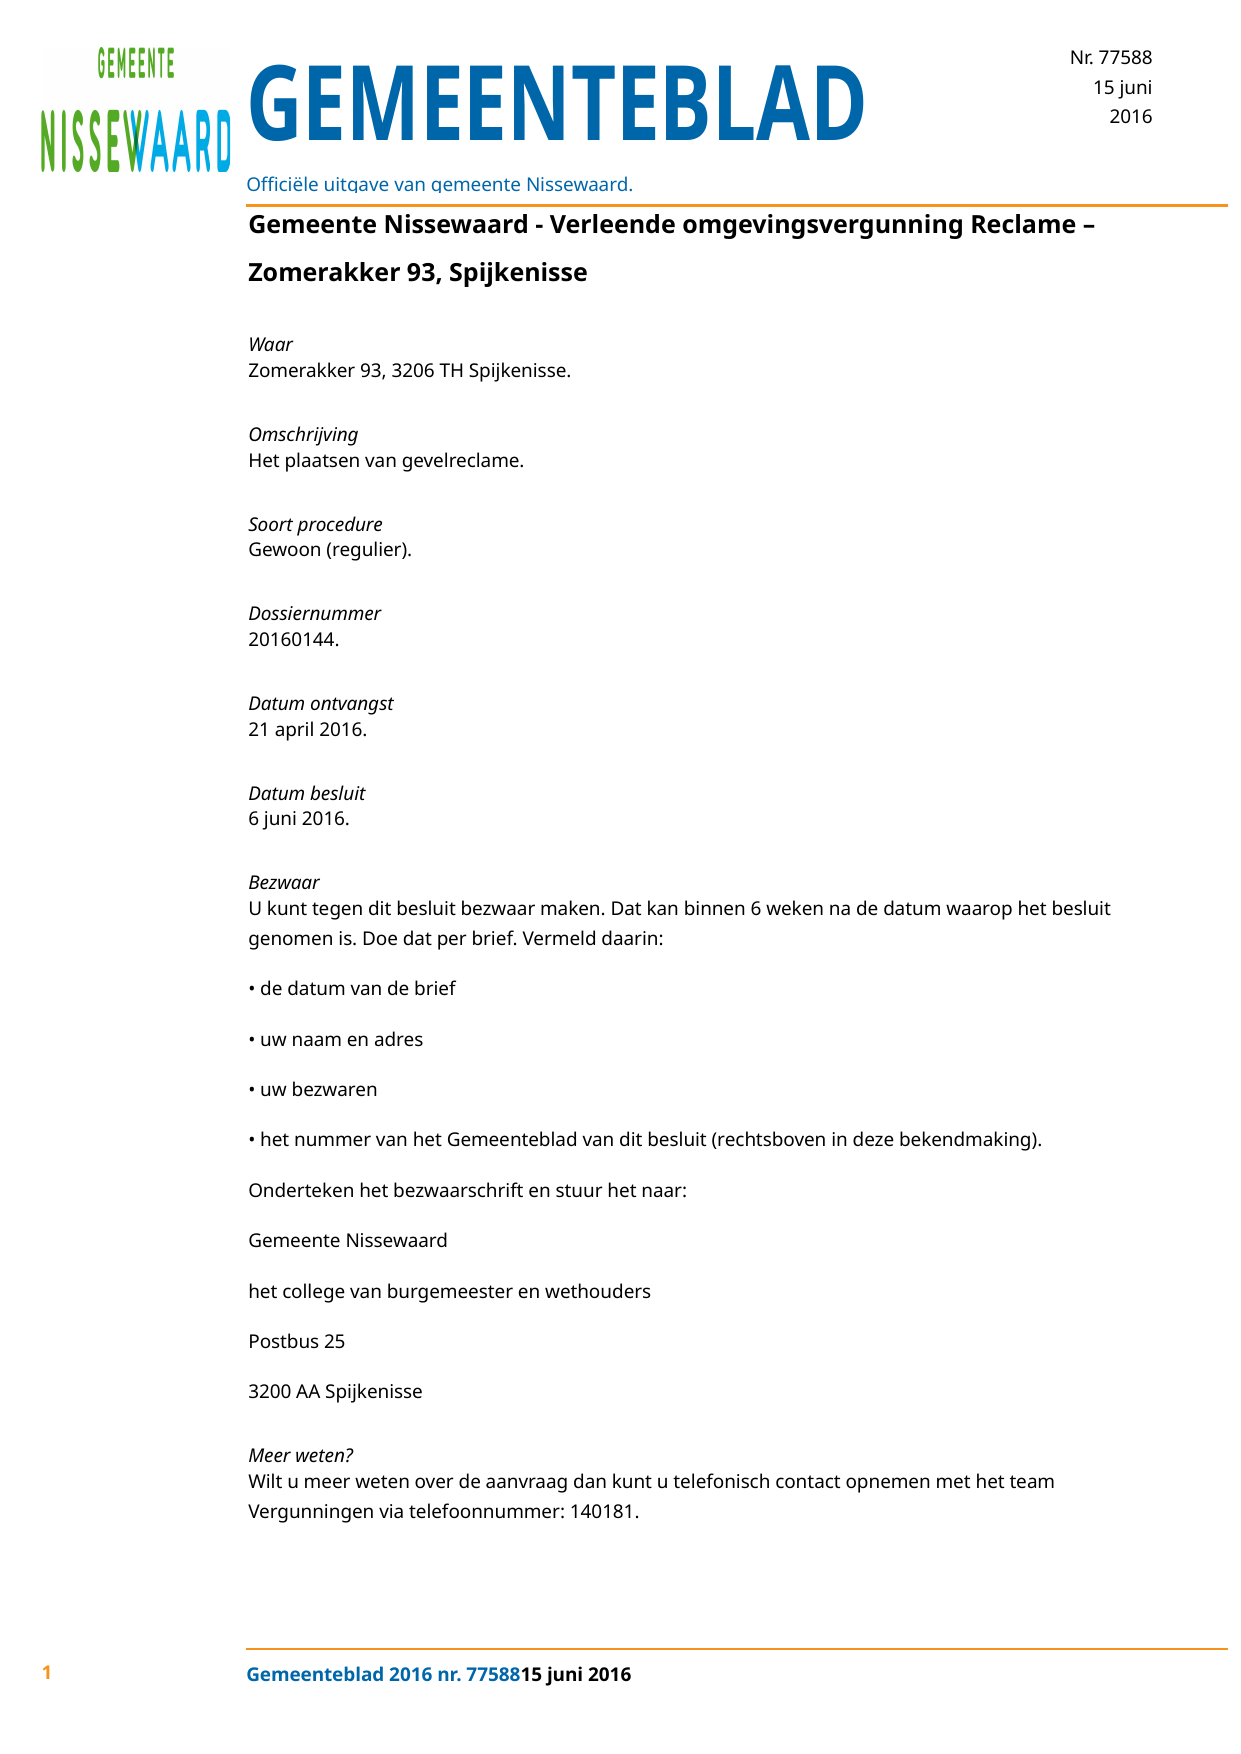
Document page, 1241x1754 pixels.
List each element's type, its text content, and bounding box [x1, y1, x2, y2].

picture [154, 157, 165, 172]
text 3200 AA Spijkenisse [248, 1379, 1152, 1404]
text Wilt u meer weten over de aanvraag dan kunt u telefonisch contact opnemen met het team Vergunningen via telefoonnummer: 140181. [248, 1468, 1152, 1524]
picture [200, 151, 206, 172]
text Gemeente Nissewaard - Verleende omgevingsvergunning Reclame – Zomerakker 93, Spijkenisse [248, 207, 1152, 288]
picture [176, 157, 187, 172]
text • het nummer van het Gemeenteblad van dit besluit (rechtsboven in deze bekendmaking). [248, 1127, 1152, 1152]
text Onderteken het bezwaarschrift en stuur het naar: [248, 1177, 1152, 1203]
text 6 juni 2016. [248, 806, 1152, 831]
text Het plaatsen van gevelreclame. [248, 447, 1152, 473]
text 21 april 2016. [248, 716, 1152, 742]
text • uw bezwaren [248, 1076, 1152, 1102]
text het college van burgemeester en wethouders [248, 1278, 1152, 1303]
text U kunt tegen dit besluit bezwaar maken. Dat kan binnen 6 weken na de datum waarop het besluit genomen is. Doe dat per brief. Vermeld daarin: [248, 895, 1152, 951]
text Zomerakker 93, 3206 TH Spijkenisse. [248, 357, 1152, 383]
text Waar [248, 331, 1152, 357]
text Datum besluit [248, 780, 1152, 806]
text Meer weten? [248, 1443, 1152, 1468]
picture [41, 47, 231, 172]
picture [222, 122, 227, 160]
text Soort procedure [248, 511, 1152, 537]
text Gemeente Nissewaard [248, 1227, 1152, 1253]
text Gewoon (regulier). [248, 537, 1152, 562]
text 20160144. [248, 626, 1152, 652]
text Bezwaar [248, 869, 1152, 895]
text • uw naam en adres [248, 1026, 1152, 1051]
picture [201, 122, 206, 138]
text Dossiernummer [248, 601, 1152, 626]
text Datum ontvangst [248, 690, 1152, 716]
text Postbus 25 [248, 1328, 1152, 1354]
text • de datum van de brief [248, 975, 1152, 1001]
text Omschrijving [248, 421, 1152, 447]
